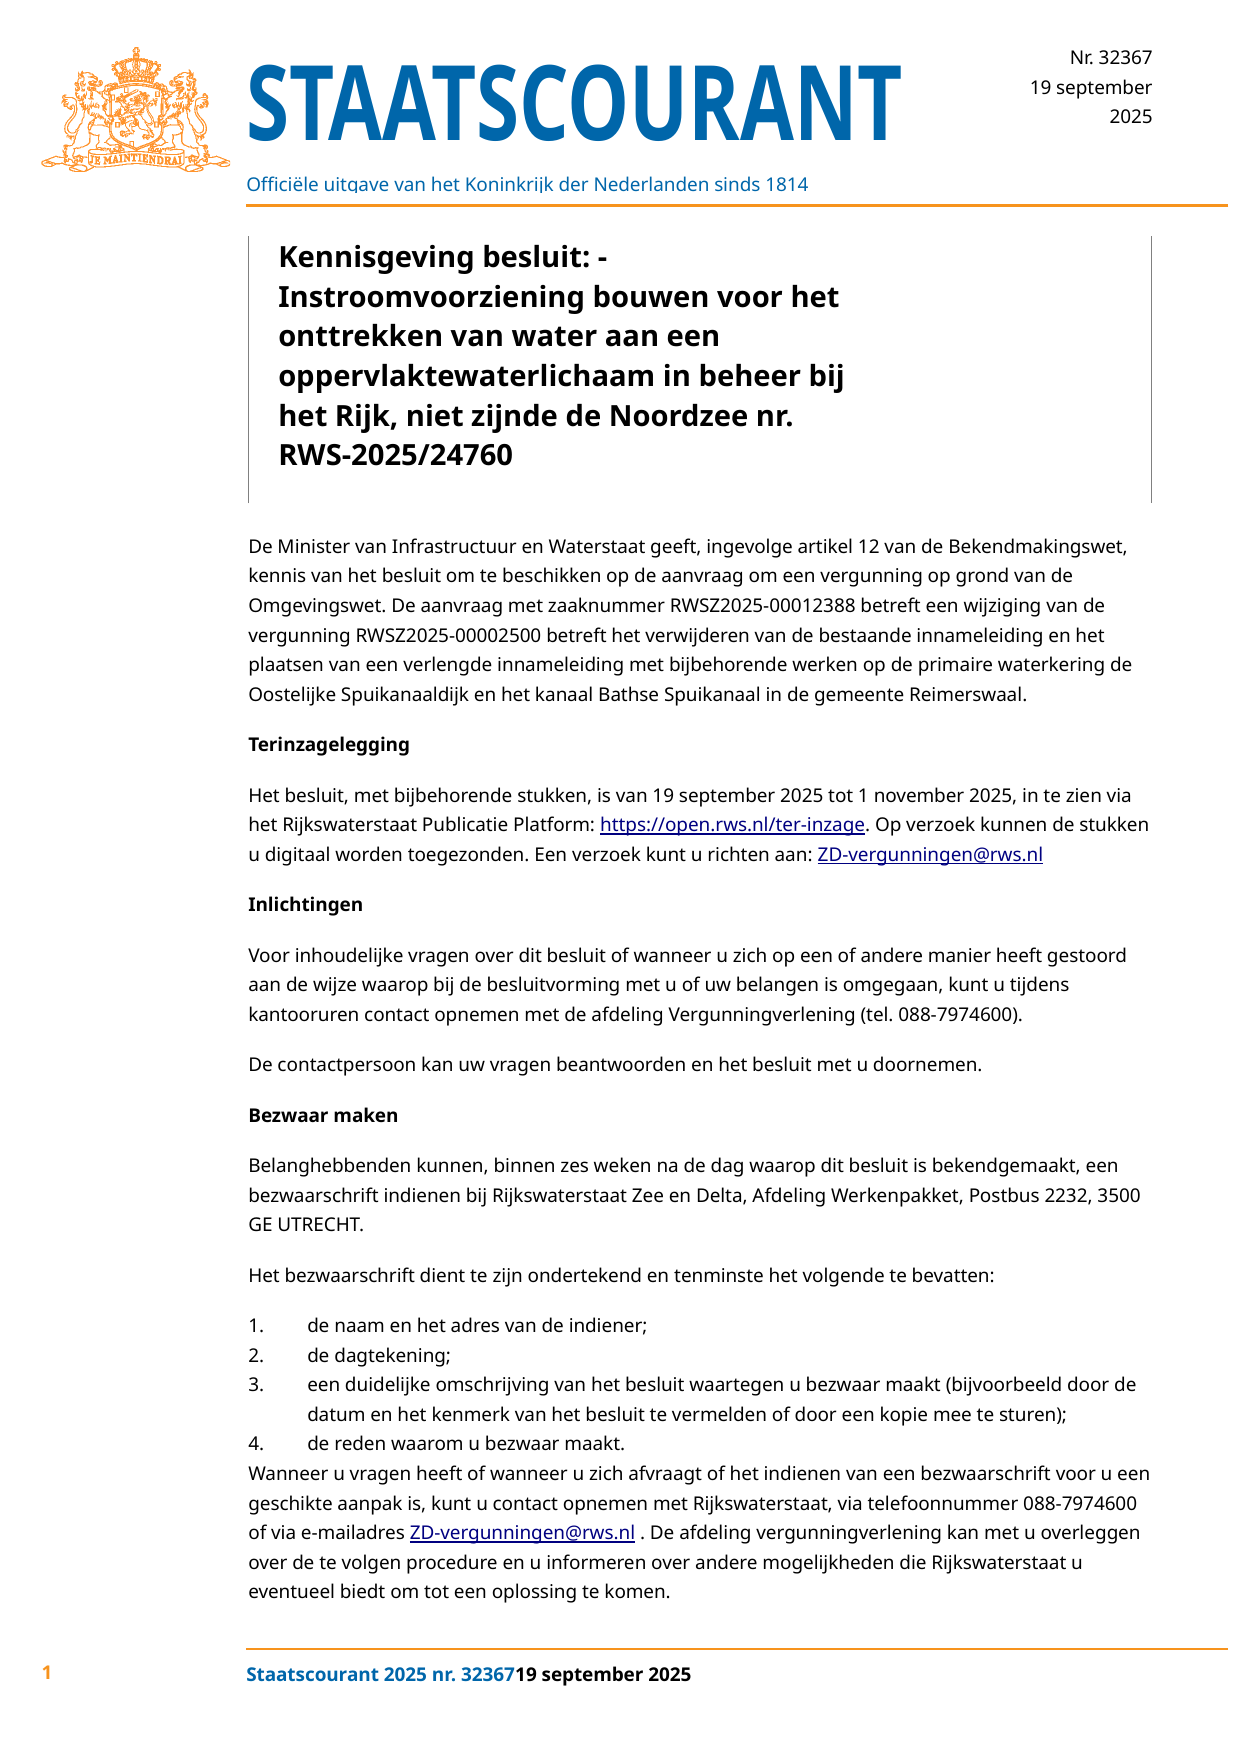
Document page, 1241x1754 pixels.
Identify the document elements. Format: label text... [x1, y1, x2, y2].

text Bezwaar maken [248, 1102, 1152, 1127]
text Voor inhoudelijke vragen over dit besluit of wanneer u zich op een of andere manier heeft gestoord aan de wijze waarop bij de besluitvorming met u of uw belangen is omgegaan, kunt u tijdens kantooruren contact opnemen met de afdeling Vergunningverlening (tel. 088-7974600). [248, 942, 1152, 1027]
text Het besluit, met bijbehorende stukken, is van 19 september 2025 tot 1 november 2025, in te zien via het Rijkswaterstaat Publicatie Platform: https://open.rws.nl/ter-inzage. Op verzoek kunnen de stukken u digitaal worden toegezonden. Een verzoek kunt u richten aan: ZD-vergunningen@rws.nl [248, 782, 1152, 867]
text Het bezwaarschrift dient te zijn ondertekend en tenminste het volgende te bevatten: [248, 1262, 1152, 1287]
picture [912, 236, 1090, 414]
text Belanghebbenden kunnen, binnen zes weken na de dag waarop dit besluit is bekendgemaakt, een bezwaarschrift indienen bij Rijkswaterstaat Zee en Delta, Afdeling Werkenpakket, Postbus 2232, 3500 GE UTRECHT. [248, 1152, 1152, 1237]
list de dagtekening; [248, 1342, 1152, 1367]
picture [41, 47, 231, 172]
text De contactpersoon kan uw vragen beantwoorden en het besluit met u doornemen. [248, 1051, 1152, 1077]
text Wanneer u vragen heeft of wanneer u zich afvraagt of het indienen van een bezwaarschrift voor u een geschikte aanpak is, kunt u contact opnemen met Rijkswaterstaat, via telefoonnummer 088-7974600 of via e-mailadres ZD-vergunningen@rws.nl . De afdeling vergunningverlening kan met u overleggen over de te volgen procedure en u informeren over andere mogelijkheden die Rijkswaterstaat u eventueel biedt om tot een oplossing te komen. [248, 1460, 1152, 1604]
list een duidelijke omschrijving van het besluit waartegen u bezwaar maakt (bijvoorbeeld door de datum en het kenmerk van het besluit te vermelden of door een kopie mee te sturen); [248, 1371, 1152, 1427]
table_header Kennisgeving besluit: -Instroomvoorziening bouwen voor het onttrekken van water aan een oppervlaktewaterlichaam in beheer bij het Rijk, niet zijnde de Noordzee nr. RWS-2025/24760 [249, 236, 850, 503]
list de reden waarom u bezwaar maakt. [248, 1431, 1152, 1456]
table_header [1090, 236, 1151, 413]
table_header [850, 414, 1151, 503]
text De Minister van Infrastructuur en Waterstaat geeft, ingevolge artikel 12 van de Bekendmakingswet, kennis van het besluit om te beschikken op de aanvraag om een vergunning op grond van de Omgevingswet. De aanvraag met zaaknummer RWSZ2025-00012388 betreft een wijziging van de vergunning RWSZ2025-00002500 betreft het verwijderen van de bestaande innameleiding en het plaatsen van een verlengde innameleiding met bijbehorende werken op de primaire waterkering de Oostelijke Spuikanaaldijk en het kanaal Bathse Spuikanaal in de gemeente Reimerswaal. [248, 533, 1152, 707]
text Inlichtingen [248, 891, 1152, 917]
text Terinzagelegging [248, 731, 1152, 757]
list de naam en het adres van de indiener; [248, 1312, 1152, 1338]
table_header [850, 236, 912, 413]
